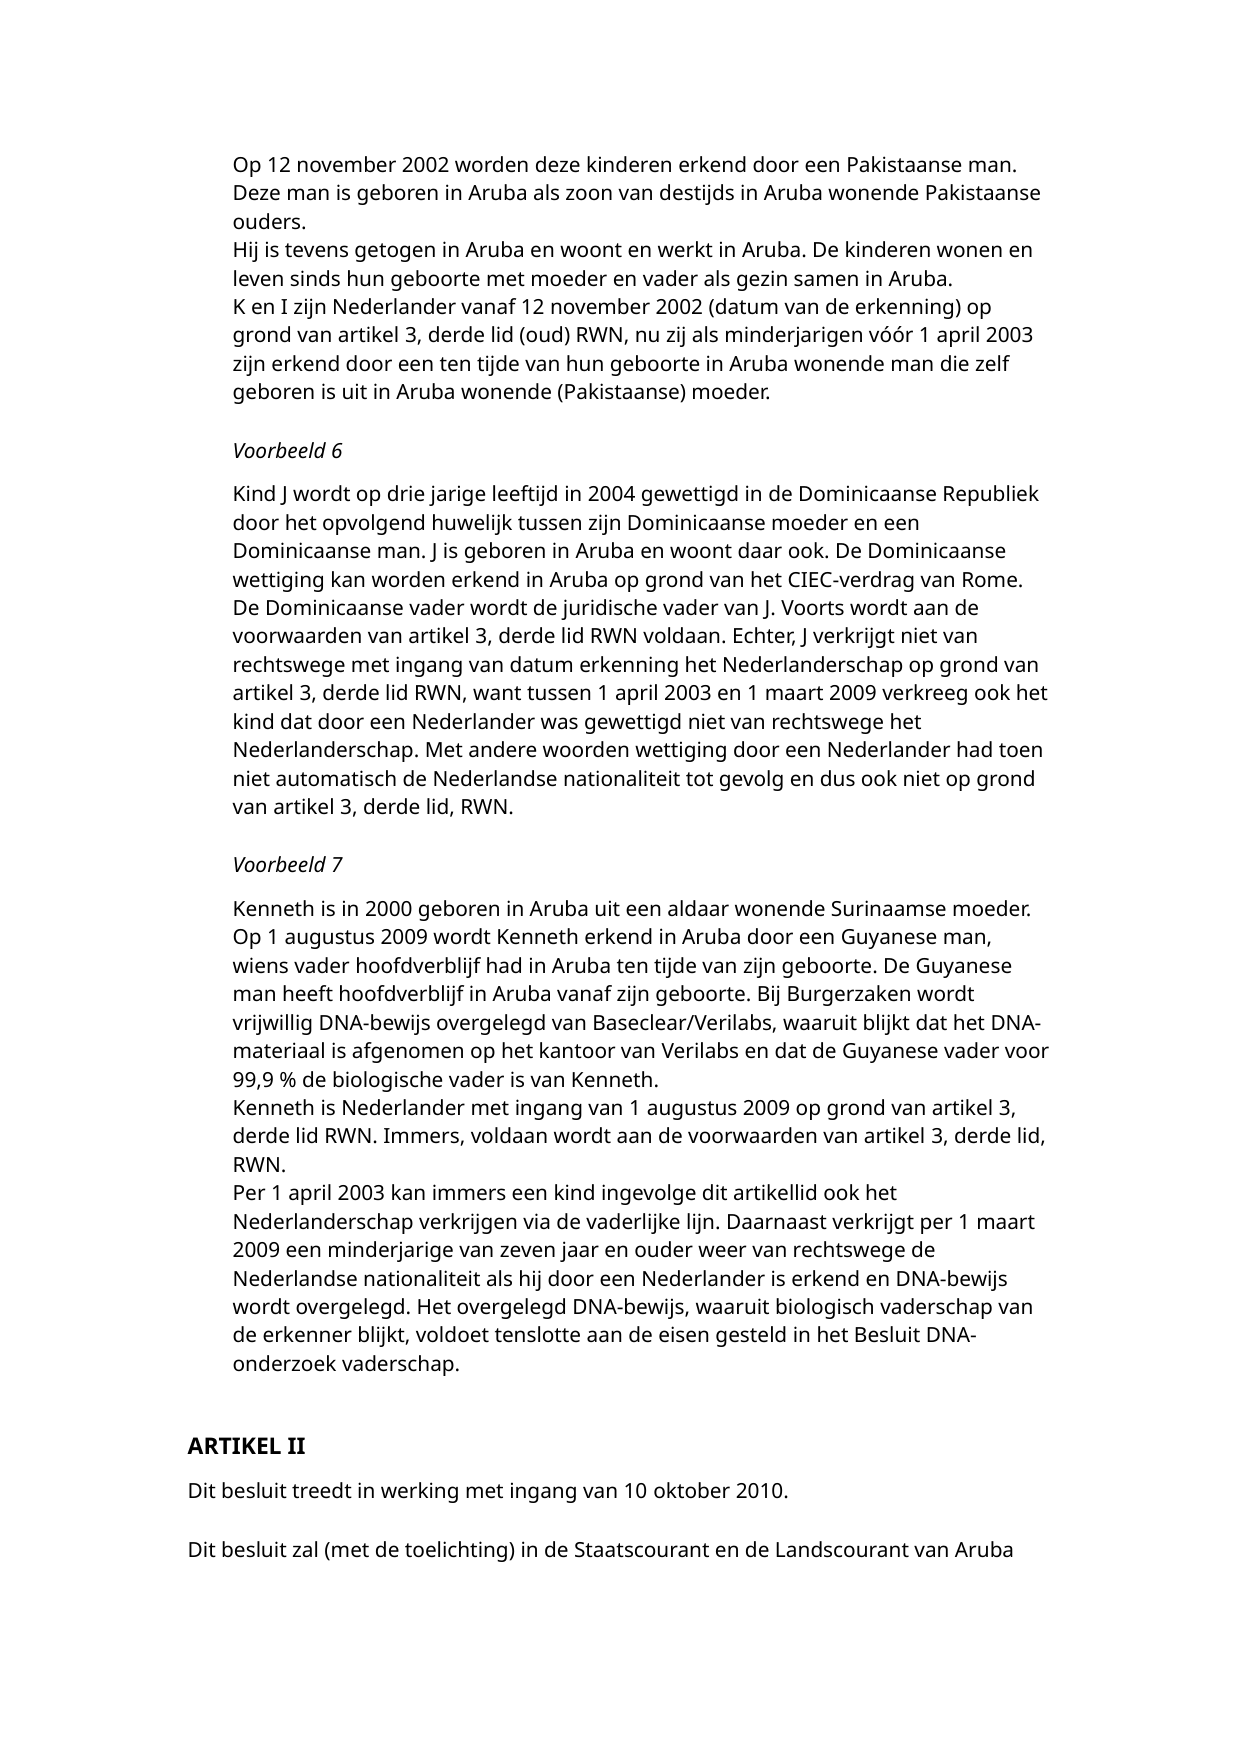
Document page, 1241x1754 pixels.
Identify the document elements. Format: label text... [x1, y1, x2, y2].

text Dit besluit treedt in werking met ingang van 10 oktober 2010. [187, 1476, 1053, 1505]
subtitle ARTIKEL II [187, 1430, 1053, 1461]
text Kind J wordt op drie jarige leeftijd in 2004 gewettigd in de Dominicaanse Republiek door het opvolgend huwelijk tussen zijn Dominicaanse moeder en een Dominicaanse man. J is geboren in Aruba en woont daar ook. De Dominicaanse wettiging kan worden erkend in Aruba op grond van het CIEC-verdrag van Rome. De Dominicaanse vader wordt de juridische vader van J. Voorts wordt aan de voorwaarden van artikel 3, derde lid RWN voldaan. Echter, J verkrijgt niet van rechtswege met ingang van datum erkenning het Nederlanderschap op grond van artikel 3, derde lid RWN, want tussen 1 april 2003 en 1 maart 2009 verkreeg ook het kind dat door een Nederlander was gewettigd niet van rechtswege het Nederlanderschap. Met andere woorden wettiging door een Nederlander had toen niet automatisch de Nederlandse nationaliteit tot gevolg en dus ook niet op grond van artikel 3, derde lid, RWN. [232, 479, 1053, 821]
text Voorbeeld 7 [232, 851, 1053, 879]
text Voorbeeld 6 [232, 436, 1053, 464]
text Kenneth is Nederlander met ingang van 1 augustus 2009 op grond van artikel 3, derde lid RWN. Immers, voldaan wordt aan de voorwaarden van artikel 3, derde lid, RWN. [232, 1093, 1053, 1178]
text Kenneth is in 2000 geboren in Aruba uit een aldaar wonende Surinaamse moeder. Op 1 augustus 2009 wordt Kenneth erkend in Aruba door een Guyanese man, wiens vader hoofdverblijf had in Aruba ten tijde van zijn geboorte. De Guyanese man heeft hoofdverblijf in Aruba vanaf zijn geboorte. Bij Burgerzaken wordt vrijwillig DNA-bewijs overgelegd van Baseclear/Verilabs, waaruit blijkt dat het DNA-materiaal is afgenomen op het kantoor van Verilabs en dat de Guyanese vader voor 99,9 % de biologische vader is van Kenneth. [232, 894, 1053, 1093]
text Dit besluit zal (met de toelichting) in de Staatscourant en de Landscourant van Aruba [187, 1535, 1053, 1563]
text Per 1 april 2003 kan immers een kind ingevolge dit artikellid ook het Nederlanderschap verkrijgen via de vaderlijke lijn. Daarnaast verkrijgt per 1 maart 2009 een minderjarige van zeven jaar en ouder weer van rechtswege de Nederlandse nationaliteit als hij door een Nederlander is erkend en DNA-bewijs wordt overgelegd. Het overgelegd DNA-bewijs, waaruit biologisch vaderschap van de erkenner blijkt, voldoet tenslotte aan de eisen gesteld in het Besluit DNA-onderzoek vaderschap. [232, 1178, 1053, 1377]
text Op 12 november 2002 worden deze kinderen erkend door een Pakistaanse man. Deze man is geboren in Aruba als zoon van destijds in Aruba wonende Pakistaanse ouders. [232, 150, 1053, 235]
text Hij is tevens getogen in Aruba en woont en werkt in Aruba. De kinderen wonen en leven sinds hun geboorte met moeder en vader als gezin samen in Aruba. [232, 235, 1053, 292]
text K en I zijn Nederlander vanaf 12 november 2002 (datum van de erkenning) op grond van artikel 3, derde lid (oud) RWN, nu zij als minderjarigen vóór 1 april 2003 zijn erkend door een ten tijde van hun geboorte in Aruba wonende man die zelf geboren is uit in Aruba wonende (Pakistaanse) moeder. [232, 292, 1053, 406]
